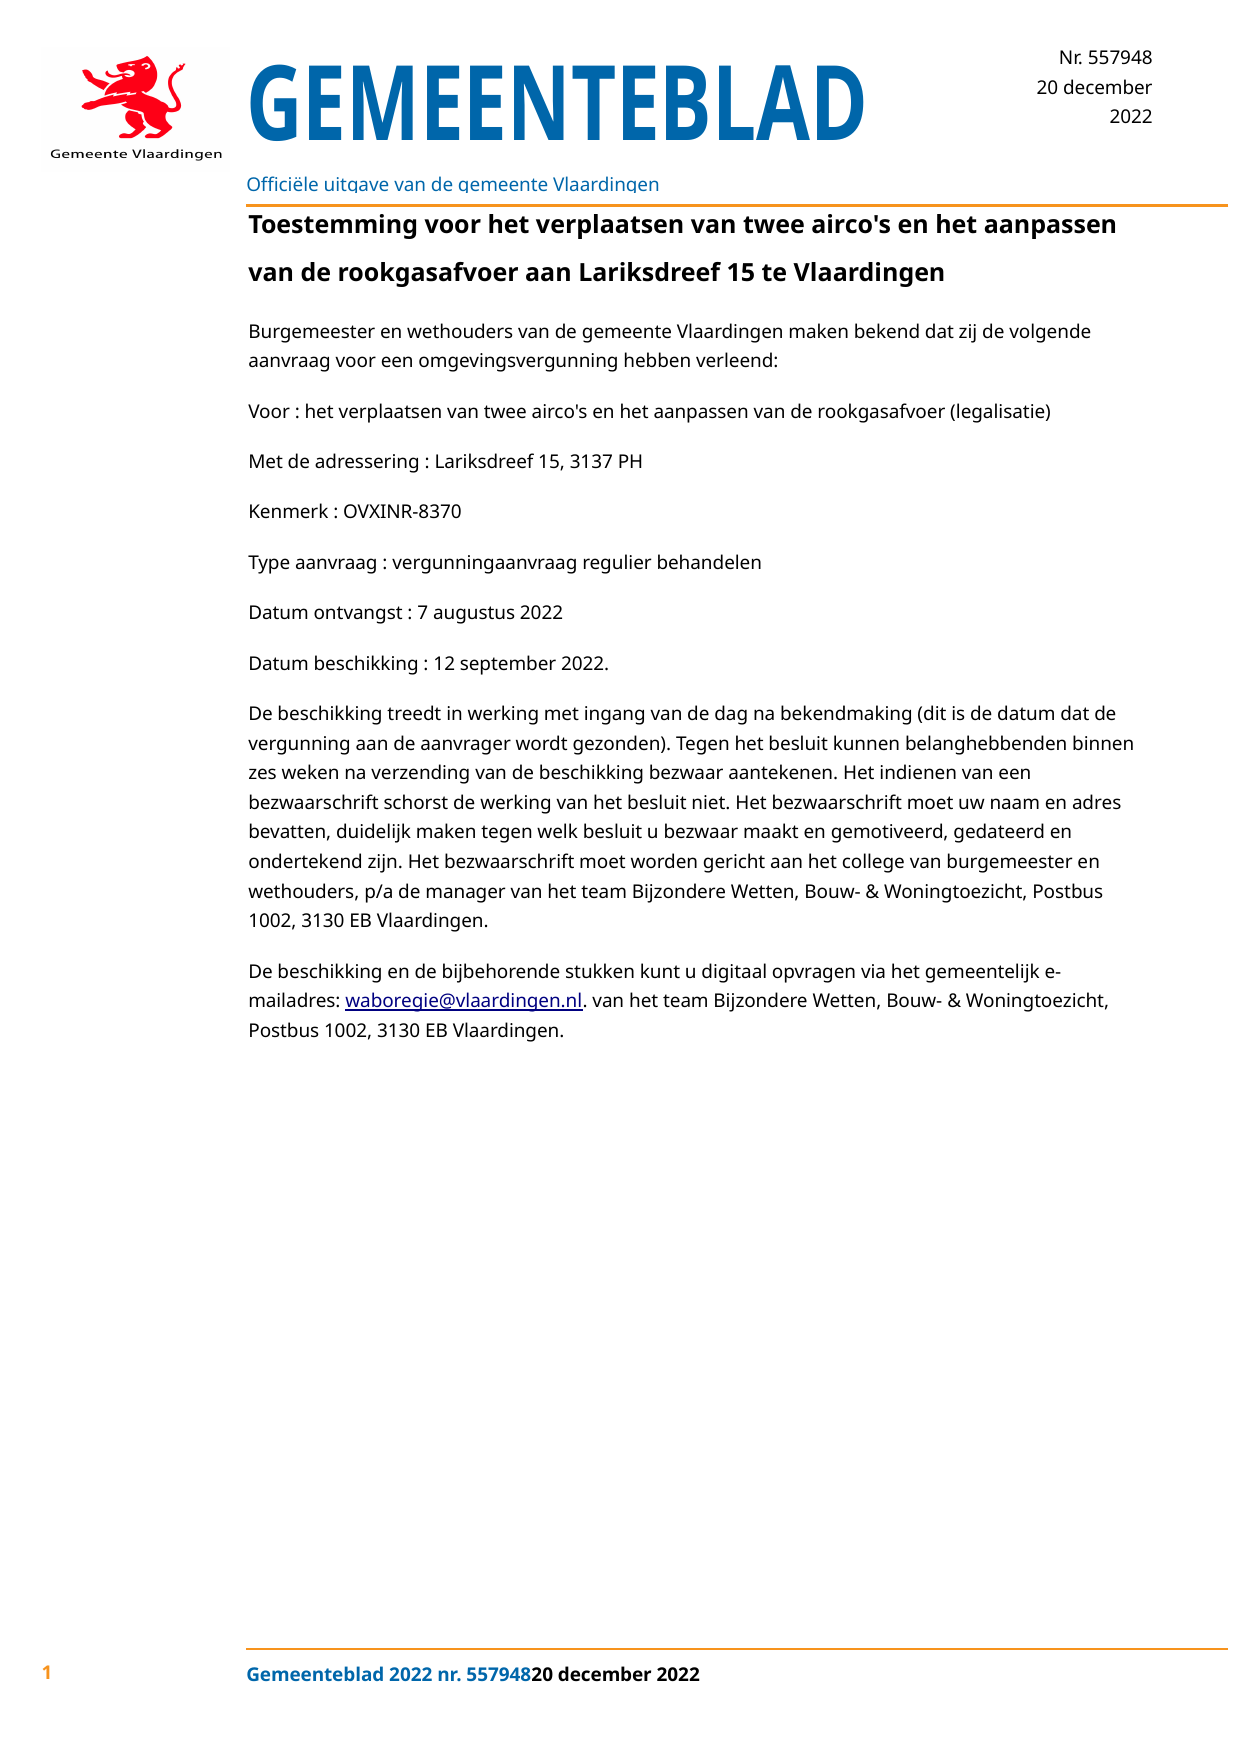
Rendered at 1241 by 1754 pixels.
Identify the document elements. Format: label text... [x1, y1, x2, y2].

text Datum beschikking : 12 september 2022. [248, 650, 1152, 676]
text De beschikking en de bijbehorende stukken kunt u digitaal opvragen via het gemeentelijk e-mailadres: waboregie@vlaardingen.nl. van het team Bijzondere Wetten, Bouw- & Woningtoezicht, Postbus 1002, 3130 EB Vlaardingen. [248, 958, 1152, 1043]
picture [41, 47, 231, 172]
text Toestemming voor het verplaatsen van twee airco's en het aanpassen van de rookgasafvoer aan Lariksdreef 15 te Vlaardingen [248, 207, 1152, 288]
text Kenmerk : OVXINR-8370 [248, 499, 1152, 524]
text Datum ontvangst : 7 augustus 2022 [248, 599, 1152, 625]
text Voor : het verplaatsen van twee airco's en het aanpassen van de rookgasafvoer (legalisatie) [248, 398, 1152, 424]
text Type aanvraag : vergunningaanvraag regulier behandelen [248, 549, 1152, 575]
text De beschikking treedt in werking met ingang van de dag na bekendmaking (dit is de datum dat de vergunning aan de aanvrager wordt gezonden). Tegen het besluit kunnen belanghebbenden binnen zes weken na verzending van de beschikking bezwaar aantekenen. Het indienen van een bezwaarschrift schorst de werking van het besluit niet. Het bezwaarschrift moet uw naam en adres bevatten, duidelijk maken tegen welk besluit u bezwaar maakt en gemotiveerd, gedateerd en ondertekend zijn. Het bezwaarschrift moet worden gericht aan het college van burgemeester en wethouders, p/a de manager van het team Bijzondere Wetten, Bouw- & Woningtoezicht, Postbus 1002, 3130 EB Vlaardingen. [248, 700, 1152, 933]
text Burgemeester en wethouders van de gemeente Vlaardingen maken bekend dat zij de volgende aanvraag voor een omgevingsvergunning hebben verleend: [248, 318, 1152, 373]
text Met de adressering : Lariksdreef 15, 3137 PH [248, 448, 1152, 474]
